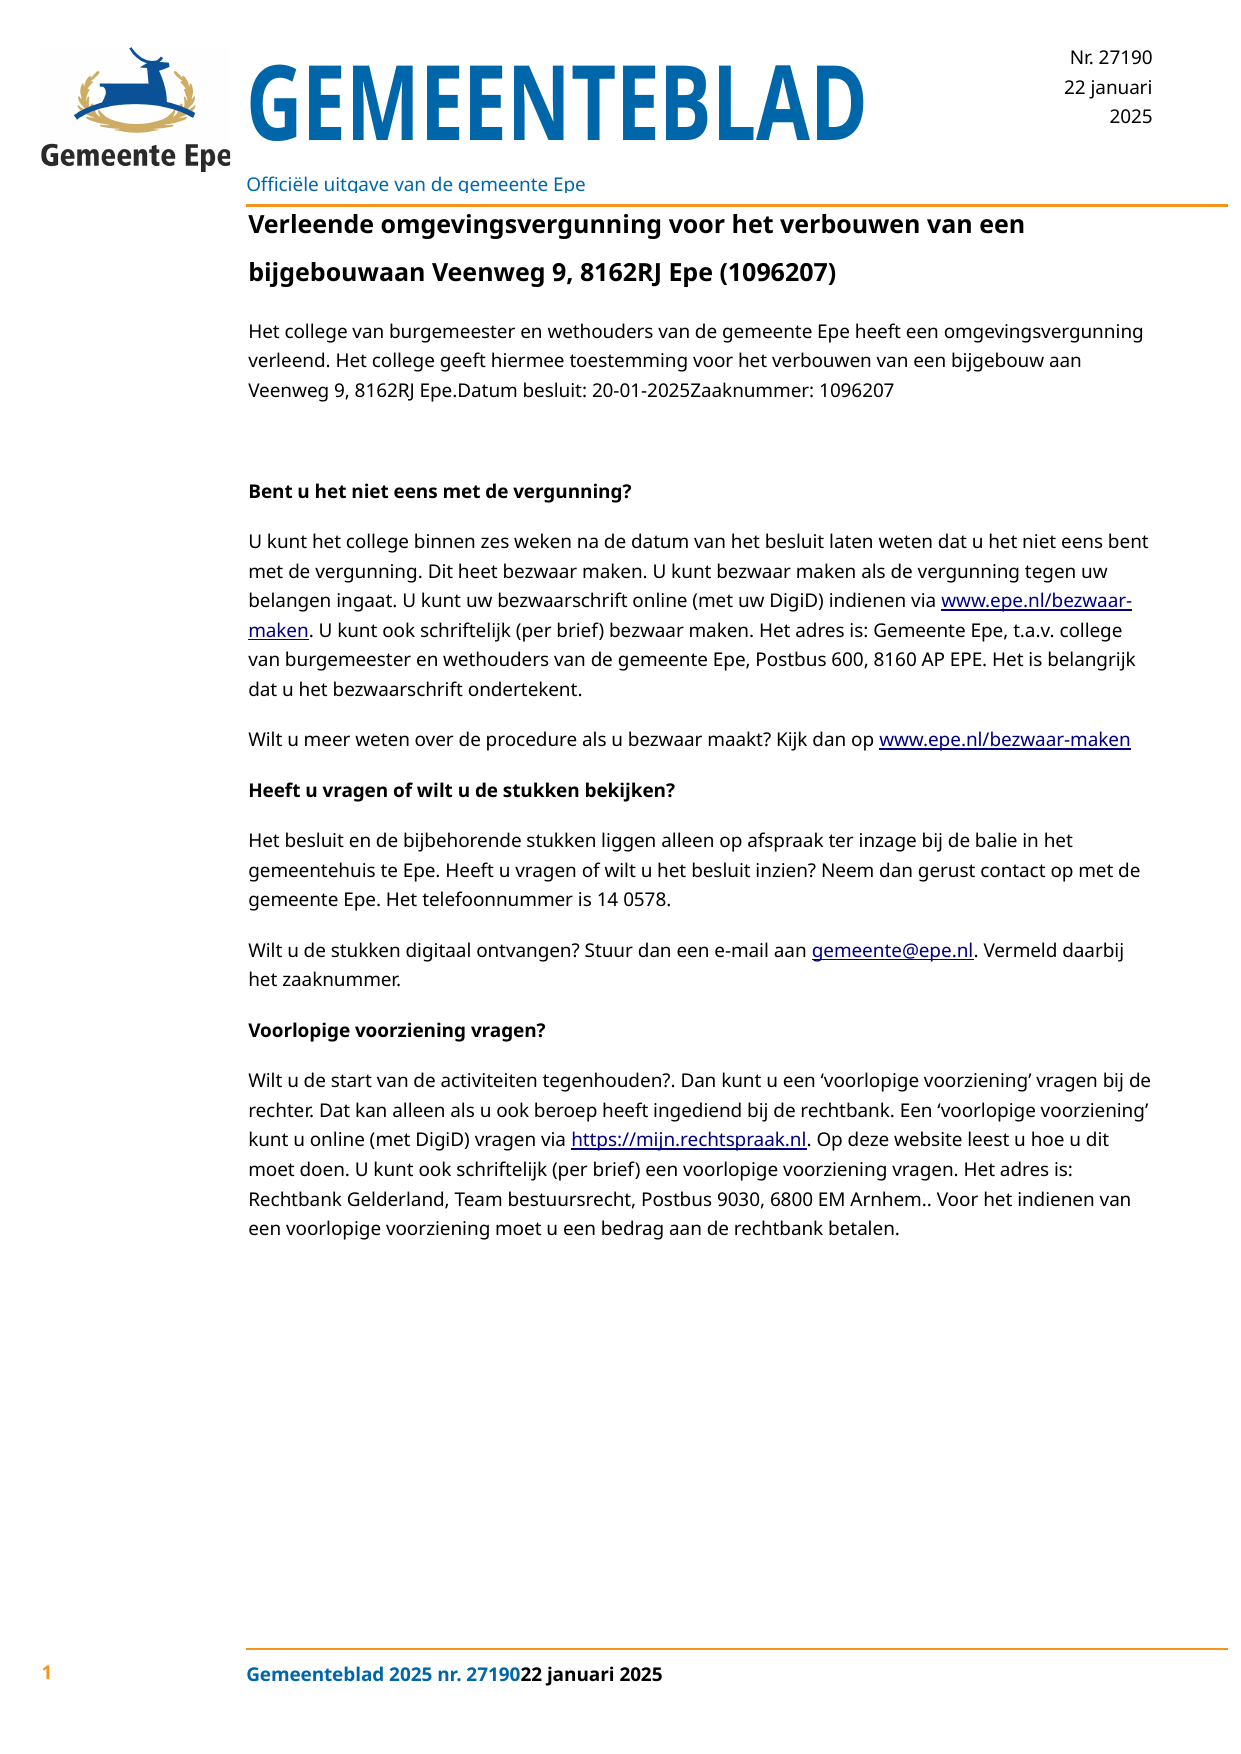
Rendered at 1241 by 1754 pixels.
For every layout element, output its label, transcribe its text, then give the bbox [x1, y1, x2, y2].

text Verleende omgevingsvergunning voor het verbouwen van een bijgebouwaan Veenweg 9, 8162RJ Epe (1096207) [248, 207, 1152, 288]
picture [41, 47, 231, 172]
text Het besluit en de bijbehorende stukken liggen alleen op afspraak ter inzage bij de balie in het gemeentehuis te Epe. Heeft u vragen of wilt u het besluit inzien? Neem dan gerust contact op met de gemeente Epe. Het telefoonnummer is 14 0578. [248, 827, 1152, 912]
text Wilt u de start van de activiteiten tegenhouden?. Dan kunt u een ‘voorlopige voorziening’ vragen bij de rechter. Dat kan alleen als u ook beroep heeft ingediend bij de rechtbank. Een ‘voorlopige voorziening’ kunt u online (met DigiD) vragen via https://mijn.rechtspraak.nl. Op deze website leest u hoe u dit moet doen. U kunt ook schriftelijk (per brief) een voorlopige voorziening vragen. Het adres is: Rechtbank Gelderland, Team bestuursrecht, Postbus 9030, 6800 EM Arnhem.. Voor het indienen van een voorlopige voorziening moet u een bedrag aan de rechtbank betalen. [248, 1067, 1152, 1241]
text U kunt het college binnen zes weken na de datum van het besluit laten weten dat u het niet eens bent met de vergunning. Dit heet bezwaar maken. U kunt bezwaar maken als de vergunning tegen uw belangen ingaat. U kunt uw bezwaarschrift online (met uw DigiD) indienen via www.epe.nl/bezwaar-maken. U kunt ook schriftelijk (per brief) bezwaar maken. Het adres is: Gemeente Epe, t.a.v. college van burgemeester en wethouders van de gemeente Epe, Postbus 600, 8160 AP EPE. Het is belangrijk dat u het bezwaarschrift ondertekent. [248, 528, 1152, 702]
text Heeft u vragen of wilt u de stukken bekijken? [248, 777, 1152, 803]
text Het college van burgemeester en wethouders van de gemeente Epe heeft een omgevingsvergunning verleend. Het college geeft hiermee toestemming voor het verbouwen van een bijgebouw aan Veenweg 9, 8162RJ Epe.Datum besluit: 20-01-2025Zaaknummer: 1096207 [248, 318, 1152, 403]
text Wilt u meer weten over de procedure als u bezwaar maakt? Kijk dan op www.epe.nl/bezwaar-maken [248, 727, 1152, 752]
text Bent u het niet eens met de vergunning? [248, 478, 1152, 504]
text Wilt u de stukken digitaal ontvangen? Stuur dan een e-mail aan gemeente@epe.nl. Vermeld daarbij het zaaknummer. [248, 937, 1152, 992]
text Voorlopige voorziening vragen? [248, 1017, 1152, 1043]
